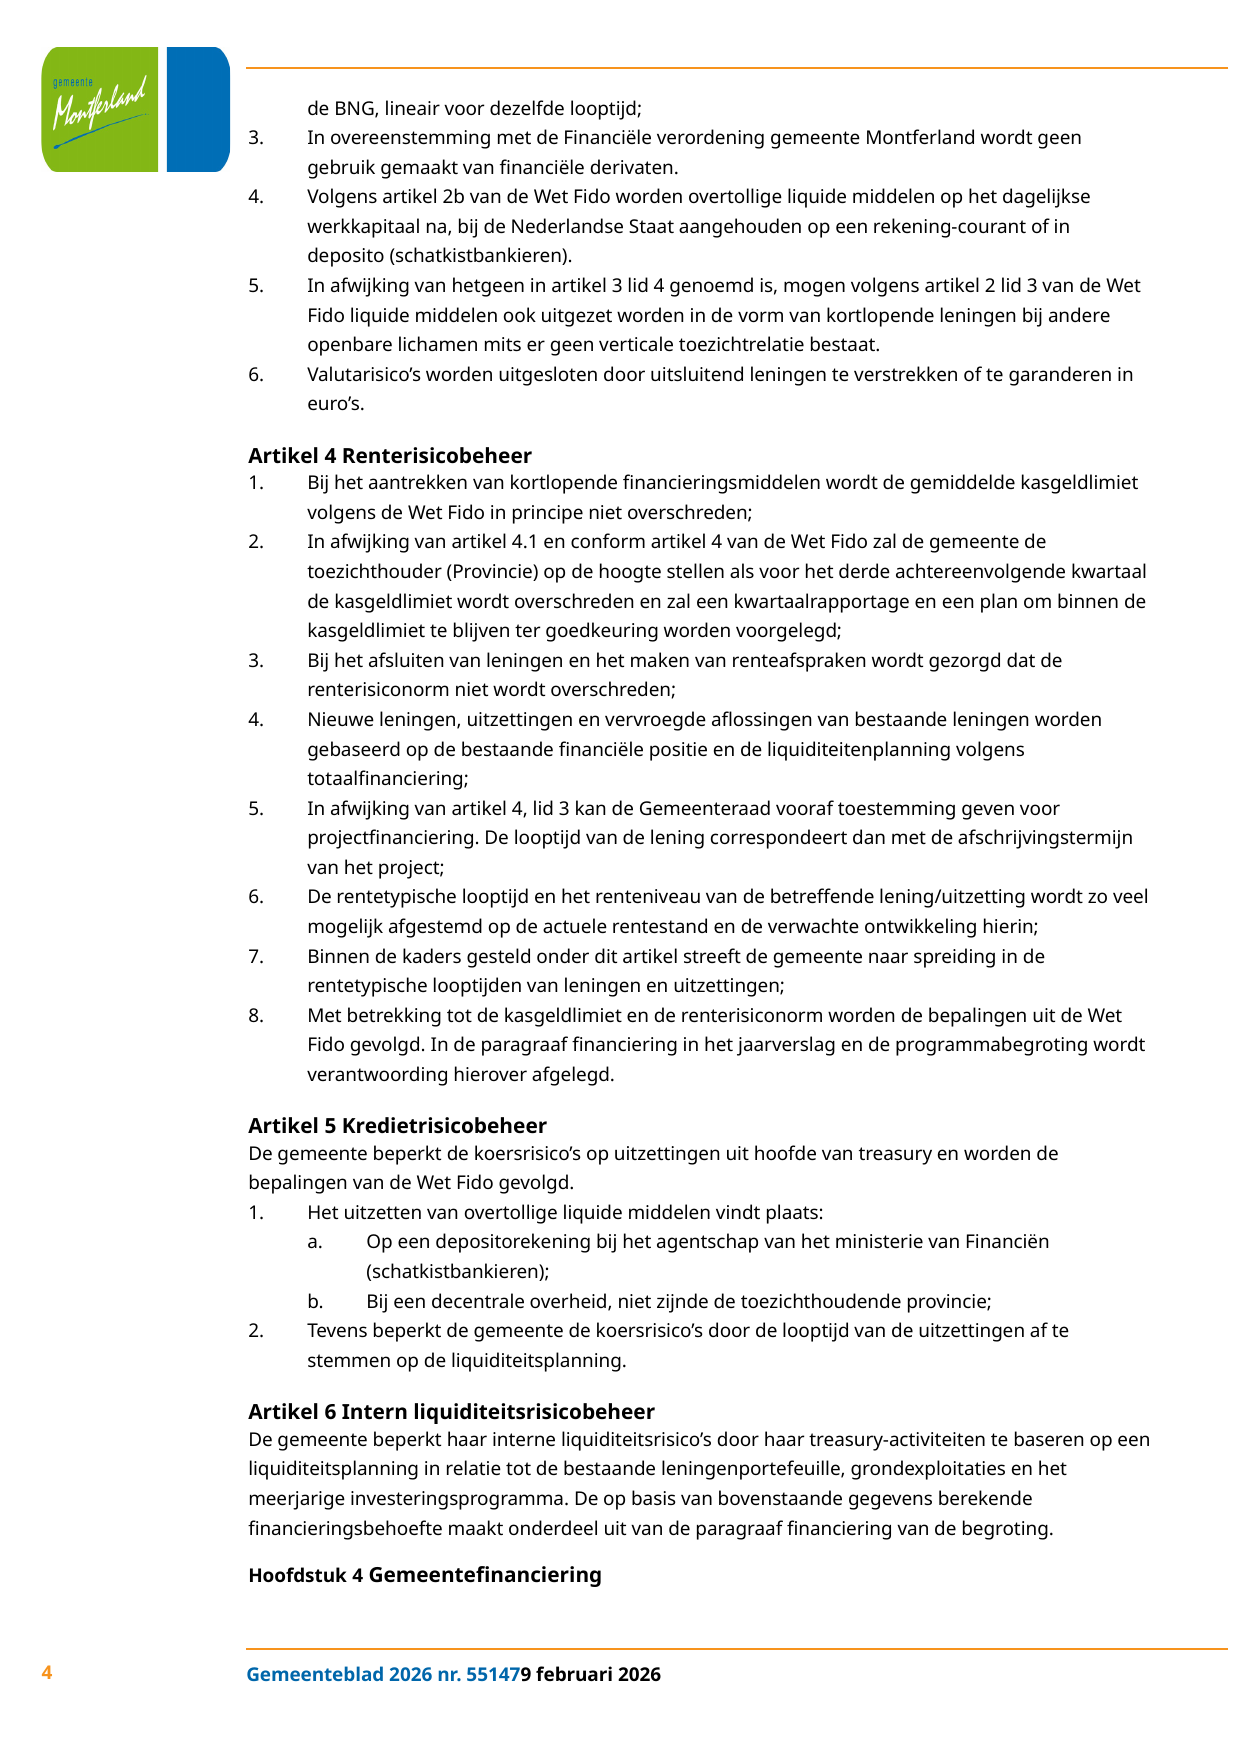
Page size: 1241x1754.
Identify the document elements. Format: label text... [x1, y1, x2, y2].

list Bij een decentrale overheid, niet zijnde de toezichthoudende provincie; [307, 1288, 1152, 1314]
list De rentetypische looptijd en het renteniveau van de betreffende lening/uitzetting wordt zo veel mogelijk afgestemd op de actuele rentestand en de verwachte ontwikkeling hierin; [248, 884, 1152, 939]
text Hoofdstuk 4 Gemeentefinanciering [248, 1560, 1152, 1589]
list Bij het afsluiten van leningen en het maken van renteafspraken wordt gezorgd dat de renterisiconorm niet wordt overschreden; [248, 647, 1152, 702]
list Tevens beperkt de gemeente de koersrisico’s door de looptijd van de uitzettingen af te stemmen op de liquiditeitsplanning. [248, 1317, 1152, 1373]
list In afwijking van artikel 4, lid 3 kan de Gemeenteraad vooraf toestemming geven voor projectfinanciering. De looptijd van de lening correspondeert dan met de afschrijvingstermijn van het project; [248, 795, 1152, 880]
list In afwijking van hetgeen in artikel 3 lid 4 genoemd is, mogen volgens artikel 2 lid 3 van de Wet Fido liquide middelen ook uitgezet worden in de vorm van kortlopende leningen bij andere openbare lichamen mits er geen verticale toezichtrelatie bestaat. [248, 272, 1152, 357]
list Bij het aantrekken van kortlopende financieringsmiddelen wordt de gemiddelde kasgeldlimiet volgens de Wet Fido in principe niet overschreden; [248, 469, 1152, 525]
text Artikel 6 Intern liquiditeitsrisicobeheer [248, 1397, 1152, 1426]
list Valutarisico’s worden uitgesloten door uitsluitend leningen te verstrekken of te garanderen in euro’s. [248, 361, 1152, 416]
list In overeenstemming met de Financiële verordening gemeente Montferland wordt geen gebruik gemaakt van financiële derivaten. [248, 124, 1152, 180]
text De gemeente beperkt de koersrisico’s op uitzettingen uit hoofde van treasury en worden de bepalingen van de Wet Fido gevolgd. [248, 1140, 1152, 1195]
text De gemeente beperkt haar interne liquiditeitsrisico’s door haar treasury-activiteiten te baseren op een liquiditeitsplanning in relatie tot de bestaande leningenportefeuille, grondexploitaties en het meerjarige investeringsprogramma. De op basis van bovenstaande gegevens berekende financieringsbehoefte maakt onderdeel uit van de paragraaf financiering van de begroting. [248, 1426, 1152, 1540]
picture [41, 47, 231, 172]
list In afwijking van artikel 4.1 en conform artikel 4 van de Wet Fido zal de gemeente de toezichthouder (Provincie) op de hoogte stellen als voor het derde achtereenvolgende kwartaal de kasgeldlimiet wordt overschreden en zal een kwartaalrapportage en een plan om binnen de kasgeldlimiet te blijven ter goedkeuring worden voorgelegd; [248, 529, 1152, 643]
list Het uitzetten van overtollige liquide middelen vindt plaats: [248, 1199, 1152, 1225]
text Artikel 4 Renterisicobeheer [248, 441, 1152, 469]
list de BNG, lineair voor dezelfde looptijd; [248, 95, 1152, 121]
list Met betrekking tot de kasgeldlimiet en de renterisiconorm worden de bepalingen uit de Wet Fido gevolgd. In de paragraaf financiering in het jaarverslag en de programmabegroting wordt verantwoording hierover afgelegd. [248, 1002, 1152, 1087]
list Volgens artikel 2b van de Wet Fido worden overtollige liquide middelen op het dagelijkse werkkapitaal na, bij de Nederlandse Staat aangehouden op een rekening-courant of in deposito (schatkistbankieren). [248, 183, 1152, 268]
text Artikel 5 Kredietrisicobeheer [248, 1112, 1152, 1140]
list Nieuwe leningen, uitzettingen en vervroegde aflossingen van bestaande leningen worden gebaseerd op de bestaande financiële positie en de liquiditeitenplanning volgens totaalfinanciering; [248, 706, 1152, 791]
list Binnen de kaders gesteld onder dit artikel streeft de gemeente naar spreiding in de rentetypische looptijden van leningen en uitzettingen; [248, 943, 1152, 998]
list Op een depositorekening bij het agentschap van het ministerie van Financiën (schatkistbankieren); [307, 1229, 1152, 1284]
